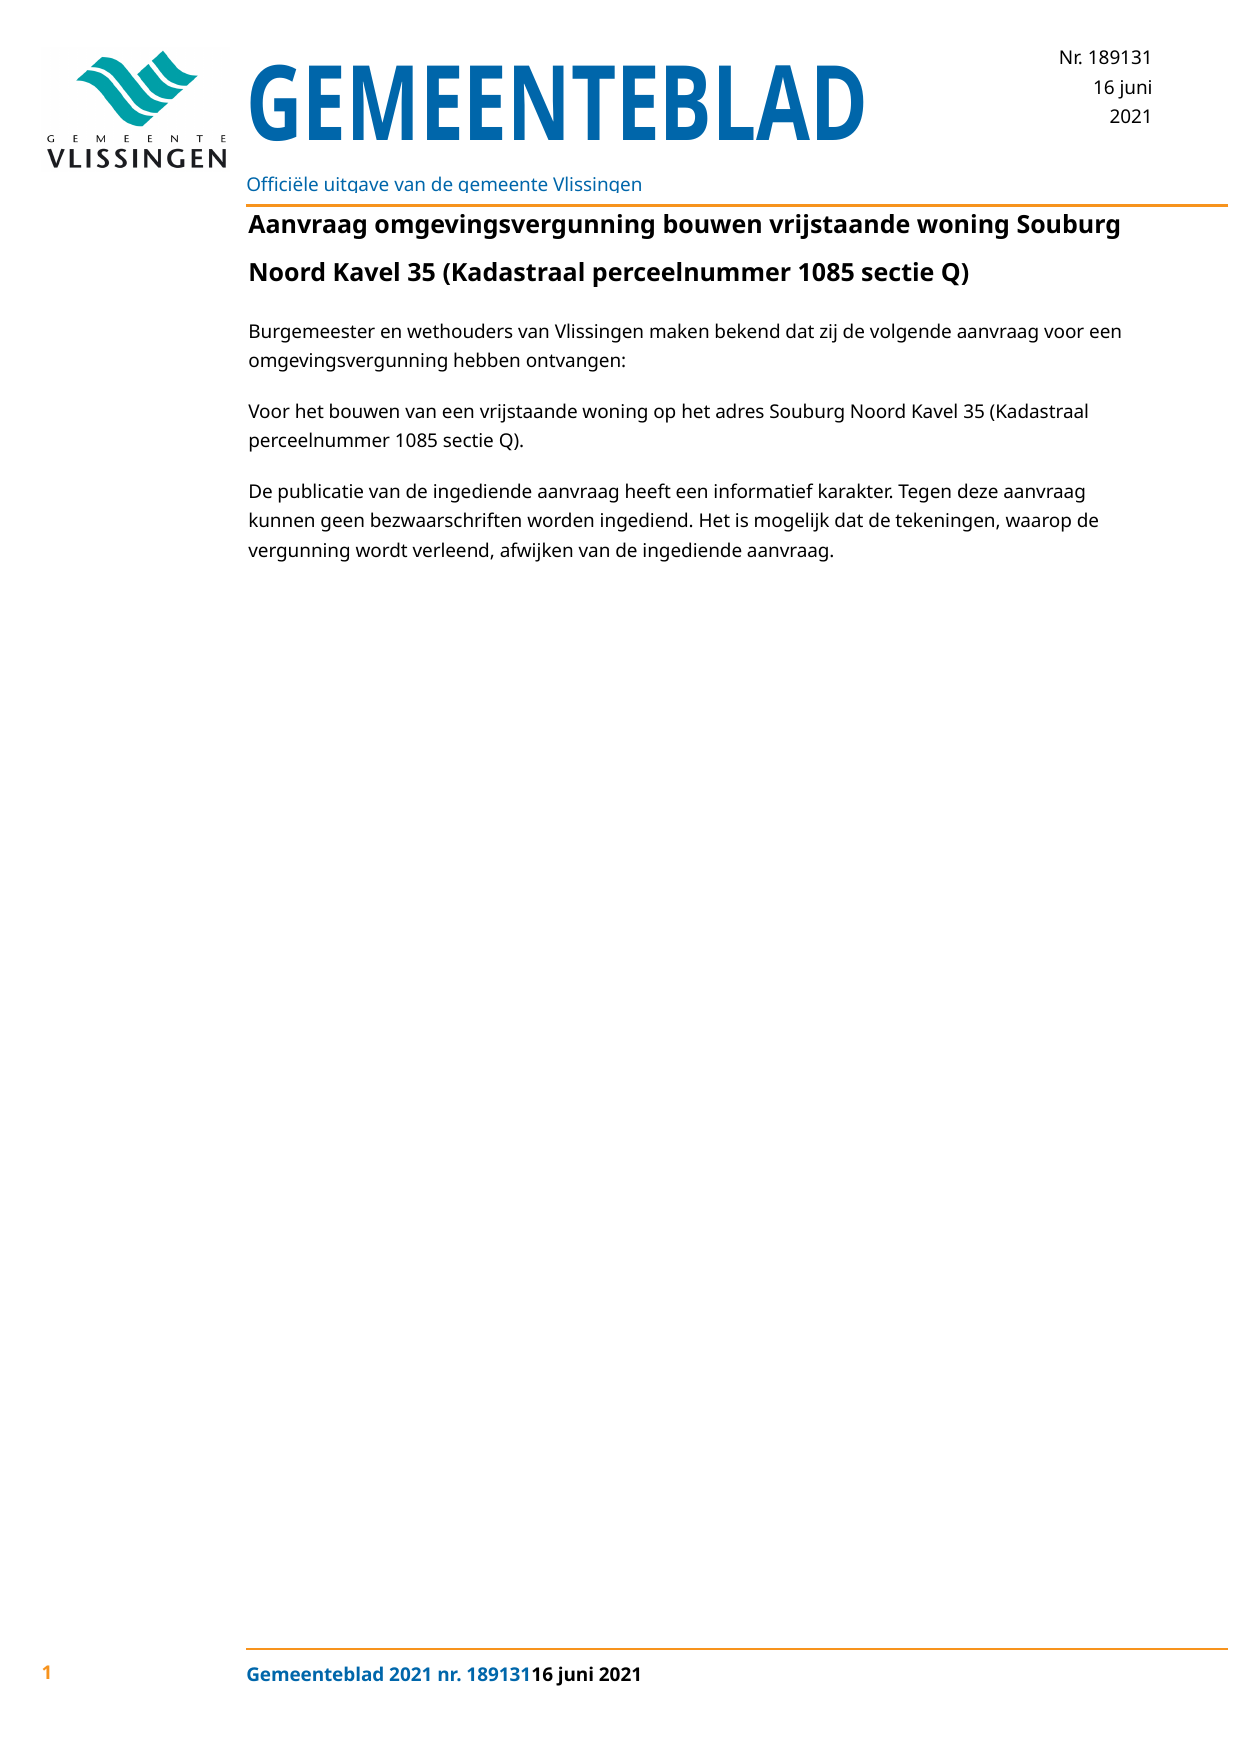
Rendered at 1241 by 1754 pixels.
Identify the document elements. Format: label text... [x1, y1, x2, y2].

text Burgemeester en wethouders van Vlissingen maken bekend dat zij de volgende aanvraag voor een omgevingsvergunning hebben ontvangen: [248, 318, 1152, 373]
text Voor het bouwen van een vrijstaande woning op het adres Souburg Noord Kavel 35 (Kadastraal perceelnummer 1085 sectie Q). [248, 398, 1152, 453]
text Aanvraag omgevingsvergunning bouwen vrijstaande woning Souburg Noord Kavel 35 (Kadastraal perceelnummer 1085 sectie Q) [248, 207, 1152, 288]
picture [41, 47, 231, 172]
text De publicatie van de ingediende aanvraag heeft een informatief karakter. Tegen deze aanvraag kunnen geen bezwaarschriften worden ingediend. Het is mogelijk dat de tekeningen, waarop de vergunning wordt verleend, afwijken van de ingediende aanvraag. [248, 478, 1152, 563]
